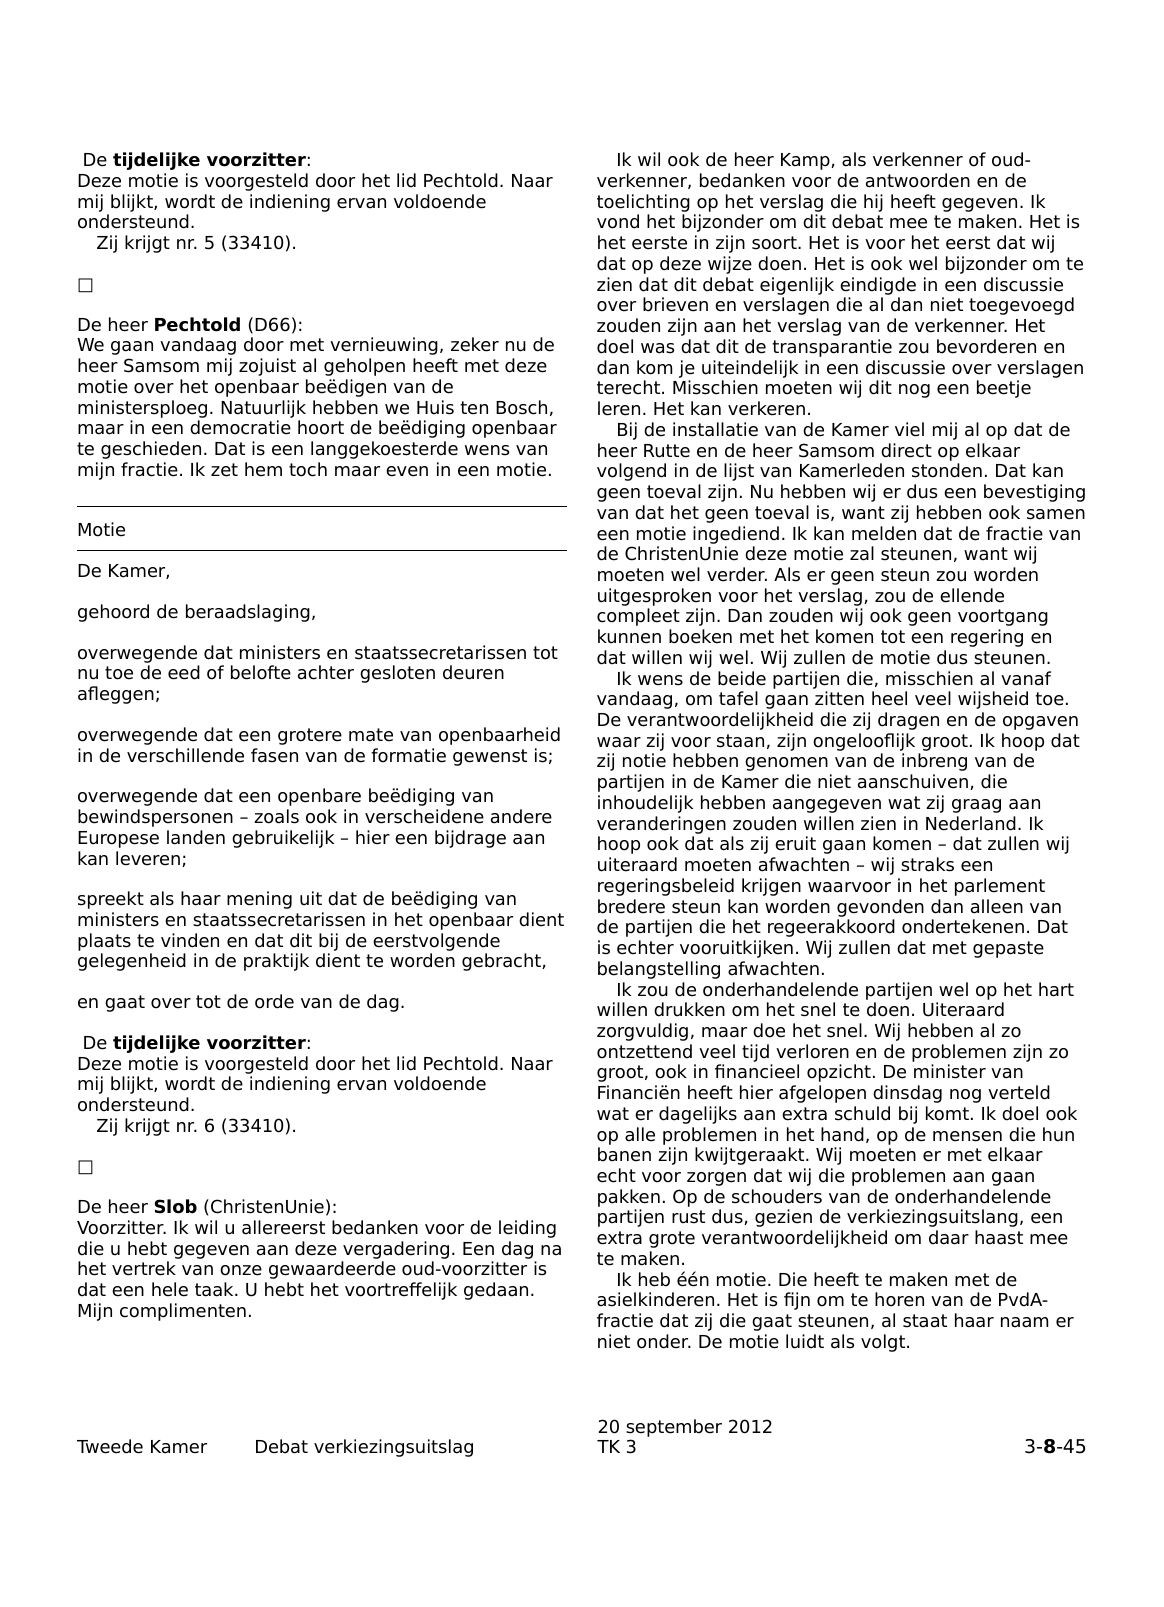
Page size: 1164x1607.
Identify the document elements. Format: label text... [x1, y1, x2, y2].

text □ [77, 274, 567, 294]
text Voorzitter. Ik wil u allereerst bedanken voor de leiding die u hebt gegeven aan deze vergadering. Een dag na het vertrek van onze gewaardeerde oud-voorzitter is dat een hele taak. U hebt het voortreffelijk gedaan. Mijn complimenten. [77, 1218, 567, 1321]
text spreekt als haar mening uit dat de beëdiging van ministers en staatssecretarissen in het openbaar dient plaats te vinden en dat dit bij de eerstvolgende gelegenheid in de praktijk dient te worden gebracht, [77, 889, 567, 972]
text Zij krijgt nr. 5 (33410). [77, 233, 567, 254]
text overwegende dat een grotere mate van openbaarheid in de verschillende fasen van de formatie gewenst is; [77, 725, 567, 766]
text gehoord de beraadslaging, [77, 602, 567, 622]
text Deze motie is voorgesteld door het lid Pechtold. Naar mij blijkt, wordt de indiening ervan voldoende ondersteund. [77, 1053, 567, 1116]
text overwegende dat ministers en staatssecretarissen tot nu toe de eed of belofte achter gesloten deuren afleggen; [77, 642, 567, 705]
text Zij krijgt nr. 6 (33410). [77, 1116, 567, 1136]
text □ [77, 1156, 567, 1177]
text Ik wens de beide partijen die, misschien al vanaf vandaag, om tafel gaan zitten heel veel wijsheid toe. De verantwoordelijkheid die zij dragen en de opgaven waar zij voor staan, zijn ongelooflijk groot. Ik hoop dat zij notie hebben genomen van de inbreng van de partijen in de Kamer die niet aanschuiven, die inhoudelijk hebben aangegeven wat zij graag aan veranderingen zouden willen zien in Nederland. Ik hoop ook dat als zij eruit gaan komen – dat zullen wij uiteraard moeten afwachten – wij straks een regeringsbeleid krijgen waarvoor in het parlement bredere steun kan worden gevonden dan alleen van de partijen die het regeerakkoord ondertekenen. Dat is echter vooruitkijken. Wij zullen dat met gepaste belangstelling afwachten. [596, 668, 1087, 979]
text De heer Pechtold (D66): [77, 314, 567, 335]
text We gaan vandaag door met vernieuwing, zeker nu de heer Samsom mij zojuist al geholpen heeft met deze motie over het openbaar beëdigen van de ministersploeg. Natuurlijk hebben we Huis ten Bosch, maar in een democratie hoort de beëdiging openbaar te geschieden. Dat is een langgekoesterde wens van mijn fractie. Ik zet hem toch maar even in een motie. [77, 335, 567, 480]
text Motie [77, 520, 567, 541]
text Ik zou de onderhandelende partijen wel op het hart willen drukken om het snel te doen. Uiteraard zorgvuldig, maar doe het snel. Wij hebben al zo ontzettend veel tijd verloren en de problemen zijn zo groot, ook in financieel opzicht. De minister van Financiën heeft hier afgelopen dinsdag nog verteld wat er dagelijks aan extra schuld bij komt. Ik doel ook op alle problemen in het hand, op de mensen die hun banen zijn kwijtgeraakt. Wij moeten er met elkaar echt voor zorgen dat wij die problemen aan gaan pakken. Op de schouders van de onderhandelende partijen rust dus, gezien de verkiezingsuitslang, een extra grote verantwoordelijkheid om daar haast mee te maken. [596, 979, 1087, 1269]
text De tijdelijke voorzitter: [77, 150, 567, 171]
text overwegende dat een openbare beëdiging van bewindspersonen – zoals ook in verscheidene andere Europese landen gebruikelijk – hier een bijdrage aan kan leveren; [77, 786, 567, 869]
text Bij de installatie van de Kamer viel mij al op dat de heer Rutte en de heer Samsom direct op elkaar volgend in de lijst van Kamerleden stonden. Dat kan geen toeval zijn. Nu hebben wij er dus een bevestiging van dat het geen toeval is, want zij hebben ook samen een motie ingediend. Ik kan melden dat de fractie van de ChristenUnie deze motie zal steunen, want wij moeten wel verder. Als er geen steun zou worden uitgesproken voor het verslag, zou de ellende compleet zijn. Dan zouden wij ook geen voortgang kunnen boeken met het komen tot een regering en dat willen wij wel. Wij zullen de motie dus steunen. [596, 420, 1087, 668]
text Deze motie is voorgesteld door het lid Pechtold. Naar mij blijkt, wordt de indiening ervan voldoende ondersteund. [77, 171, 567, 233]
text De tijdelijke voorzitter: [77, 1033, 567, 1053]
text Ik heb één motie. Die heeft te maken met de asielkinderen. Het is fijn om te horen van de PvdA-fractie dat zij die gaat steunen, al staat haar naam er niet onder. De motie luidt als volgt. [596, 1269, 1087, 1352]
text De Kamer, [77, 561, 567, 582]
text Ik wil ook de heer Kamp, als verkenner of oud-verkenner, bedanken voor de antwoorden en de toelichting op het verslag die hij heeft gegeven. Ik vond het bijzonder om dit debat mee te maken. Het is het eerste in zijn soort. Het is voor het eerst dat wij dat op deze wijze doen. Het is ook wel bijzonder om te zien dat dit debat eigenlijk eindigde in een discussie over brieven en verslagen die al dan niet toegevoegd zouden zijn aan het verslag van de verkenner. Het doel was dat dit de transparantie zou bevorderen en dan kom je uiteindelijk in een discussie over verslagen terecht. Misschien moeten wij dit nog een beetje leren. Het kan verkeren. [596, 150, 1087, 420]
text en gaat over tot de orde van de dag. [77, 992, 567, 1013]
text De heer Slob (ChristenUnie): [77, 1197, 567, 1218]
